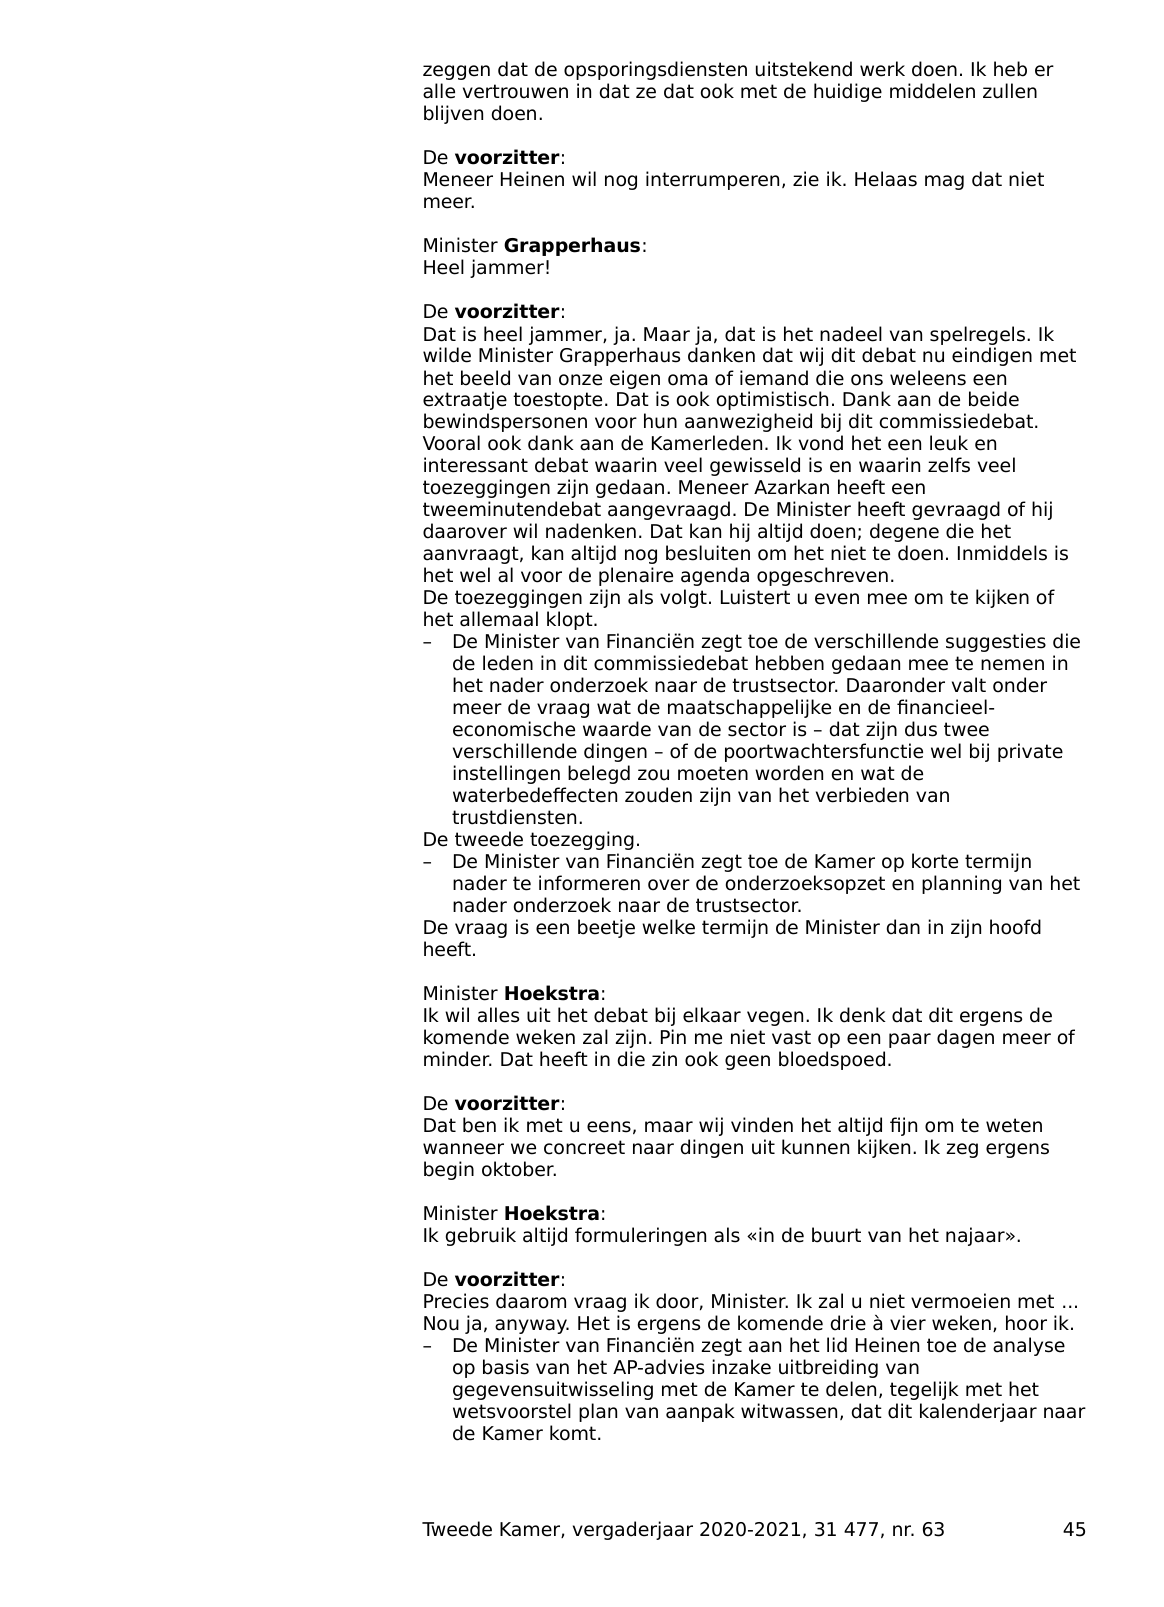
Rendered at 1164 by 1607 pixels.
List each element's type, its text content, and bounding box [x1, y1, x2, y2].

text – De Minister van Financiën zegt toe de Kamer op korte termijn nader te informeren over de onderzoeksopzet en planning van het nader onderzoek naar de trustsector. [422, 851, 1087, 917]
text zeggen dat de opsporingsdiensten uitstekend werk doen. Ik heb er alle vertrouwen in dat ze dat ook met de huidige middelen zullen blijven doen. [422, 59, 1087, 125]
text Heel jammer! [422, 257, 1087, 279]
text De voorzitter: [422, 1269, 1087, 1291]
text De voorzitter: [422, 301, 1087, 323]
text Dat ben ik met u eens, maar wij vinden het altijd fijn om te weten wanneer we concreet naar dingen uit kunnen kijken. Ik zeg ergens begin oktober. [422, 1115, 1087, 1181]
text – De Minister van Financiën zegt aan het lid Heinen toe de analyse op basis van het AP-advies inzake uitbreiding van gegevensuitwisseling met de Kamer te delen, tegelijk met het wetsvoorstel plan van aanpak witwassen, dat dit kalenderjaar naar de Kamer komt. [422, 1335, 1087, 1445]
text De voorzitter: [422, 1093, 1087, 1115]
text Dat is heel jammer, ja. Maar ja, dat is het nadeel van spelregels. Ik wilde Minister Grapperhaus danken dat wij dit debat nu eindigen met het beeld van onze eigen oma of iemand die ons weleens een extraatje toestopte. Dat is ook optimistisch. Dank aan de beide bewindspersonen voor hun aanwezigheid bij dit commissiedebat. Vooral ook dank aan de Kamerleden. Ik vond het een leuk en interessant debat waarin veel gewisseld is en waarin zelfs veel toezeggingen zijn gedaan. Meneer Azarkan heeft een tweeminutendebat aangevraagd. De Minister heeft gevraagd of hij daarover wil nadenken. Dat kan hij altijd doen; degene die het aanvraagt, kan altijd nog besluiten om het niet te doen. Inmiddels is het wel al voor de plenaire agenda opgeschreven. [422, 323, 1087, 587]
text Meneer Heinen wil nog interrumperen, zie ik. Helaas mag dat niet meer. [422, 169, 1087, 213]
text De tweede toezegging. [422, 829, 1087, 851]
text Minister Hoekstra: [422, 1203, 1087, 1225]
text De toezeggingen zijn als volgt. Luistert u even mee om te kijken of het allemaal klopt. [422, 587, 1087, 631]
text De voorzitter: [422, 147, 1087, 169]
text Precies daarom vraag ik door, Minister. Ik zal u niet vermoeien met ... Nou ja, anyway. Het is ergens de komende drie à vier weken, hoor ik. [422, 1291, 1087, 1335]
text Minister Hoekstra: [422, 983, 1087, 1005]
text Ik gebruik altijd formuleringen als «in de buurt van het najaar». [422, 1225, 1087, 1247]
text De vraag is een beetje welke termijn de Minister dan in zijn hoofd heeft. [422, 917, 1087, 961]
text Minister Grapperhaus: [422, 235, 1087, 257]
text – De Minister van Financiën zegt toe de verschillende suggesties die de leden in dit commissiedebat hebben gedaan mee te nemen in het nader onderzoek naar de trustsector. Daaronder valt onder meer de vraag wat de maatschappelijke en de financieel-economische waarde van de sector is – dat zijn dus twee verschillende dingen – of de poortwachtersfunctie wel bij private instellingen belegd zou moeten worden en wat de waterbedeffecten zouden zijn van het verbieden van trustdiensten. [422, 631, 1087, 829]
text Ik wil alles uit het debat bij elkaar vegen. Ik denk dat dit ergens de komende weken zal zijn. Pin me niet vast op een paar dagen meer of minder. Dat heeft in die zin ook geen bloedspoed. [422, 1005, 1087, 1071]
